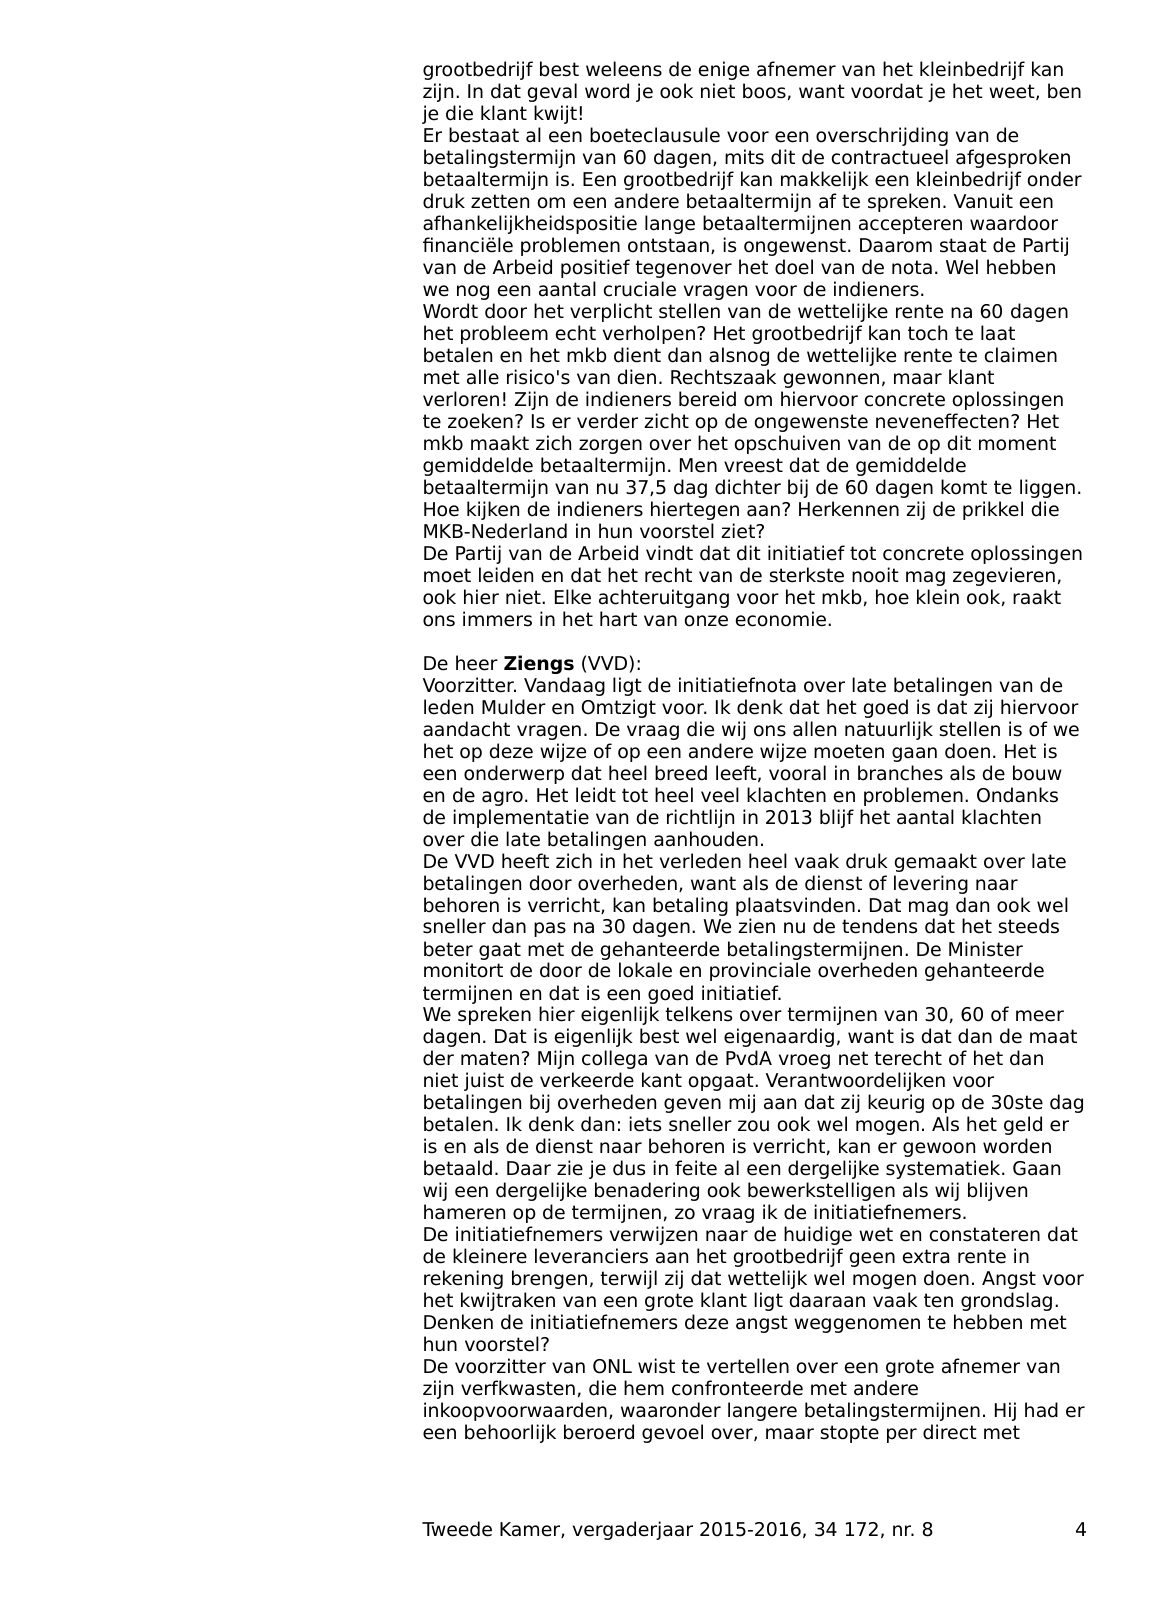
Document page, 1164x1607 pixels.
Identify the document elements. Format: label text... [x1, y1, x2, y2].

text Voorzitter. Vandaag ligt de initiatiefnota over late betalingen van de leden Mulder en Omtzigt voor. Ik denk dat het goed is dat zij hiervoor aandacht vragen. De vraag die wij ons allen natuurlijk stellen is of we het op deze wijze of op een andere wijze moeten gaan doen. Het is een onderwerp dat heel breed leeft, vooral in branches als de bouw en de agro. Het leidt tot heel veel klachten en problemen. Ondanks de implementatie van de richtlijn in 2013 blijf het aantal klachten over die late betalingen aanhouden. [422, 675, 1087, 851]
text We spreken hier eigenlijk telkens over termijnen van 30, 60 of meer dagen. Dat is eigenlijk best wel eigenaardig, want is dat dan de maat der maten? Mijn collega van de PvdA vroeg net terecht of het dan niet juist de verkeerde kant opgaat. Verantwoordelijken voor betalingen bij overheden geven mij aan dat zij keurig op de 30ste dag betalen. Ik denk dan: iets sneller zou ook wel mogen. Als het geld er is en als de dienst naar behoren is verricht, kan er gewoon worden betaald. Daar zie je dus in feite al een dergelijke systematiek. Gaan wij een dergelijke benadering ook bewerkstelligen als wij blijven hameren op de termijnen, zo vraag ik de initiatiefnemers. [422, 1004, 1087, 1224]
text De voorzitter van ONL wist te vertellen over een grote afnemer van zijn verfkwasten, die hem confronteerde met andere inkoopvoorwaarden, waaronder langere betalingstermijnen. Hij had er een behoorlijk beroerd gevoel over, maar stopte per direct met [422, 1356, 1087, 1444]
text Wordt door het verplicht stellen van de wettelijke rente na 60 dagen het probleem echt verholpen? Het grootbedrijf kan toch te laat betalen en het mkb dient dan alsnog de wettelijke rente te claimen met alle risico's van dien. Rechtszaak gewonnen, maar klant verloren! Zijn de indieners bereid om hiervoor concrete oplossingen te zoeken? Is er verder zicht op de ongewenste neveneffecten? Het mkb maakt zich zorgen over het opschuiven van de op dit moment gemiddelde betaaltermijn. Men vreest dat de gemiddelde betaaltermijn van nu 37,5 dag dichter bij de 60 dagen komt te liggen. Hoe kijken de indieners hiertegen aan? Herkennen zij de prikkel die MKB-Nederland in hun voorstel ziet? [422, 301, 1087, 543]
text De heer Ziengs (VVD): [422, 653, 1087, 675]
text De VVD heeft zich in het verleden heel vaak druk gemaakt over late betalingen door overheden, want als de dienst of levering naar behoren is verricht, kan betaling plaatsvinden. Dat mag dan ook wel sneller dan pas na 30 dagen. We zien nu de tendens dat het steeds beter gaat met de gehanteerde betalingstermijnen. De Minister monitort de door de lokale en provinciale overheden gehanteerde termijnen en dat is een goed initiatief. [422, 851, 1087, 1004]
text De initiatiefnemers verwijzen naar de huidige wet en constateren dat de kleinere leveranciers aan het grootbedrijf geen extra rente in rekening brengen, terwijl zij dat wettelijk wel mogen doen. Angst voor het kwijtraken van een grote klant ligt daaraan vaak ten grondslag. Denken de initiatiefnemers deze angst weggenomen te hebben met hun voorstel? [422, 1224, 1087, 1356]
text De Partij van de Arbeid vindt dat dit initiatief tot concrete oplossingen moet leiden en dat het recht van de sterkste nooit mag zegevieren, ook hier niet. Elke achteruitgang voor het mkb, hoe klein ook, raakt ons immers in het hart van onze economie. [422, 543, 1087, 631]
text Er bestaat al een boeteclausule voor een overschrijding van de betalingstermijn van 60 dagen, mits dit de contractueel afgesproken betaaltermijn is. Een grootbedrijf kan makkelijk een kleinbedrijf onder druk zetten om een andere betaaltermijn af te spreken. Vanuit een afhankelijkheidspositie lange betaaltermijnen accepteren waardoor financiële problemen ontstaan, is ongewenst. Daarom staat de Partij van de Arbeid positief tegenover het doel van de nota. Wel hebben we nog een aantal cruciale vragen voor de indieners. [422, 125, 1087, 301]
text grootbedrijf best weleens de enige afnemer van het kleinbedrijf kan zijn. In dat geval word je ook niet boos, want voordat je het weet, ben je die klant kwijt! [422, 59, 1087, 125]
